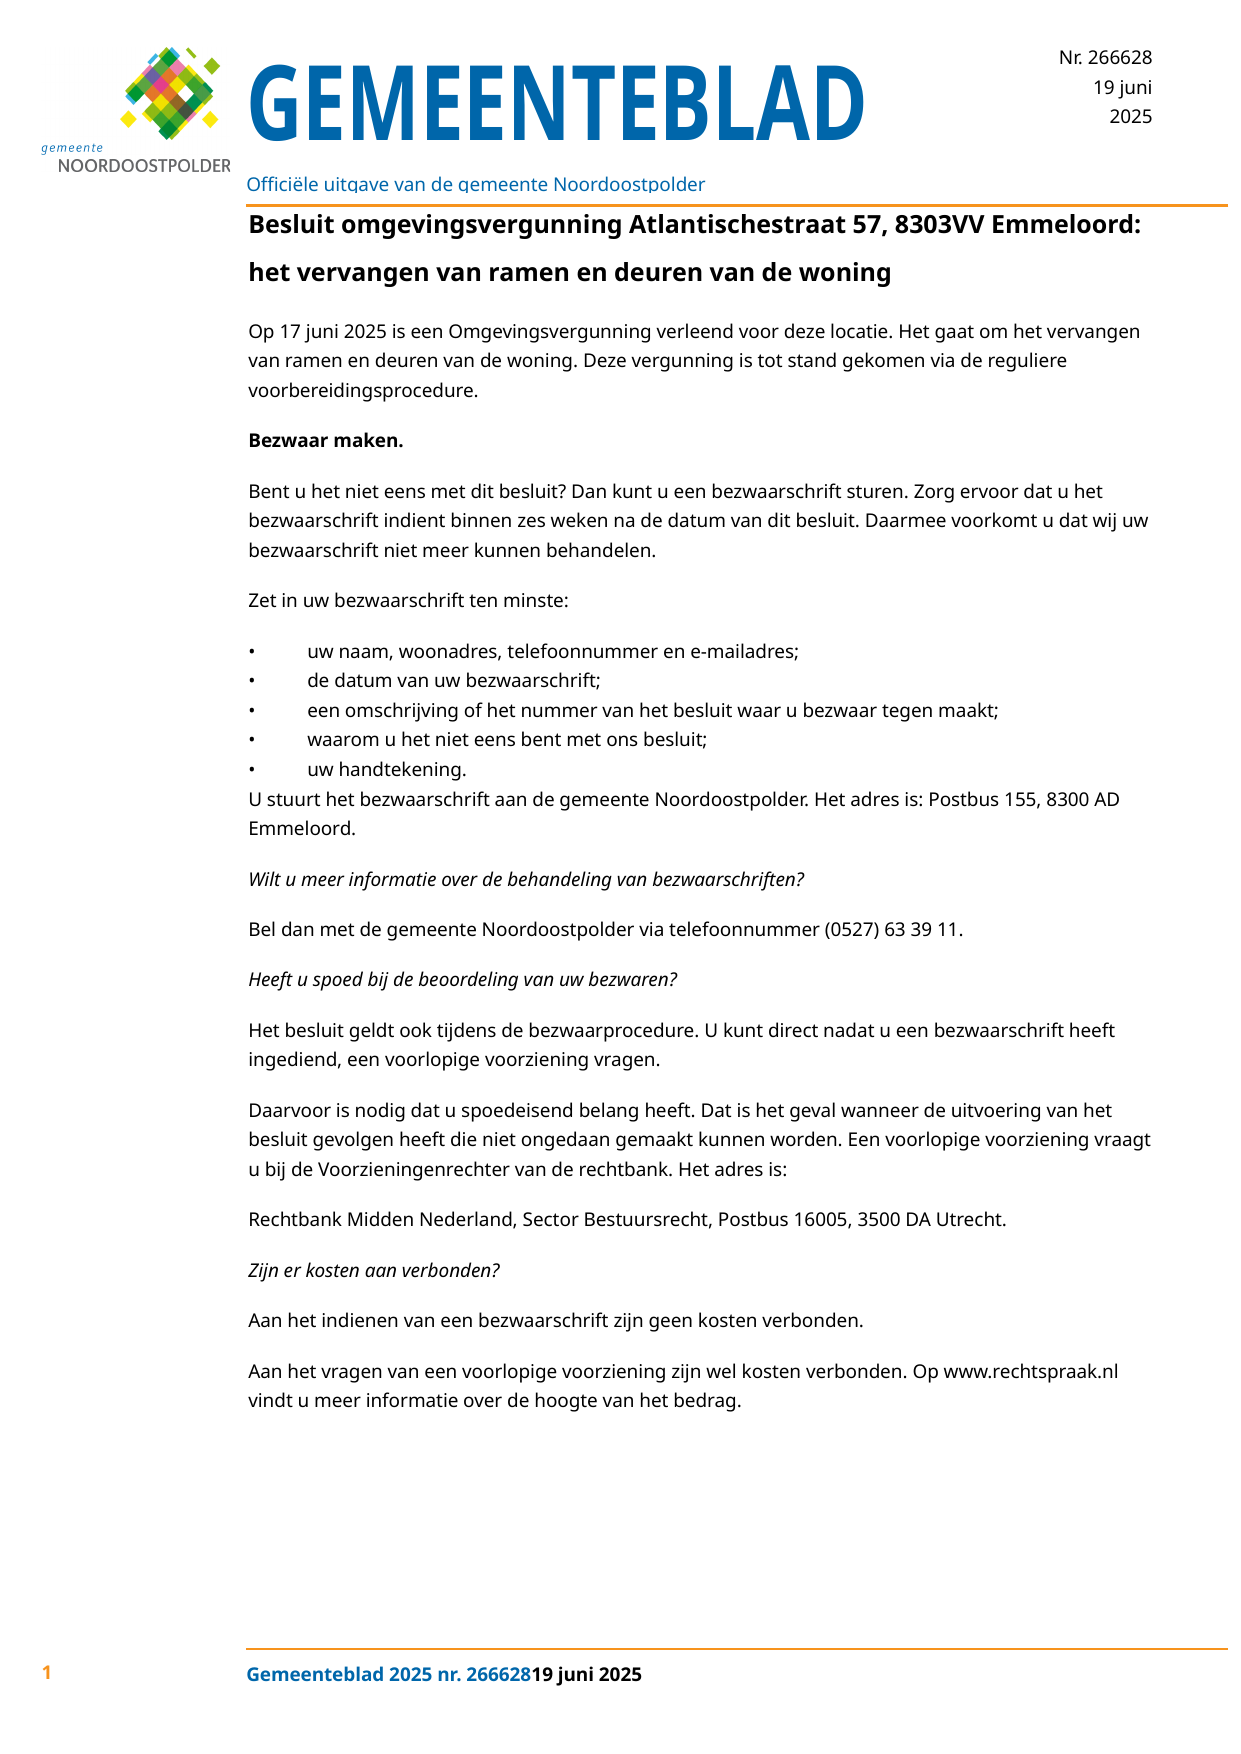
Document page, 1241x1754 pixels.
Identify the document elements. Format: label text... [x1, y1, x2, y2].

text Heeft u spoed bij de beoordeling van uw bezwaren? [248, 967, 1152, 992]
text Zet in uw bezwaarschrift ten minste: [248, 587, 1152, 613]
text Het besluit geldt ook tijdens de bezwaarprocedure. U kunt direct nadat u een bezwaarschrift heeft ingediend, een voorlopige voorziening vragen. [248, 1017, 1152, 1072]
list waarom u het niet eens bent met ons besluit; [248, 727, 1152, 752]
picture [41, 47, 231, 172]
list uw naam, woonadres, telefoonnummer en e-mailadres; [248, 638, 1152, 664]
list de datum van uw bezwaarschrift; [248, 667, 1152, 693]
list uw handtekening. [248, 756, 1152, 782]
text Op 17 juni 2025 is een Omgevingsvergunning verleend voor deze locatie. Het gaat om het vervangen van ramen en deuren van de woning. Deze vergunning is tot stand gekomen via de reguliere voorbereidingsprocedure. [248, 318, 1152, 403]
text Besluit omgevingsvergunning Atlantischestraat 57, 8303VV Emmeloord: het vervangen van ramen en deuren van de woning [248, 207, 1152, 288]
text Daarvoor is nodig dat u spoedeisend belang heeft. Dat is het geval wanneer de uitvoering van het besluit gevolgen heeft die niet ongedaan gemaakt kunnen worden. Een voorlopige voorziening vraagt u bij de Voorzieningenrechter van de rechtbank. Het adres is: [248, 1097, 1152, 1182]
text Rechtbank Midden Nederland, Sector Bestuursrecht, Postbus 16005, 3500 DA Utrecht. [248, 1207, 1152, 1232]
text Aan het indienen van een bezwaarschrift zijn geen kosten verbonden. [248, 1307, 1152, 1333]
text Bezwaar maken. [248, 427, 1152, 453]
text U stuurt het bezwaarschrift aan de gemeente Noordoostpolder. Het adres is: Postbus 155, 8300 AD Emmeloord. [248, 786, 1152, 841]
list een omschrijving of het nummer van het besluit waar u bezwaar tegen maakt; [248, 697, 1152, 723]
text Aan het vragen van een voorlopige voorziening zijn wel kosten verbonden. Op www.rechtspraak.nl vindt u meer informatie over de hoogte van het bedrag. [248, 1358, 1152, 1413]
text Bel dan met de gemeente Noordoostpolder via telefoonnummer (0527) 63 39 11. [248, 916, 1152, 942]
text Bent u het niet eens met dit besluit? Dan kunt u een bezwaarschrift sturen. Zorg ervoor dat u het bezwaarschrift indient binnen zes weken na de datum van dit besluit. Daarmee voorkomt u dat wij uw bezwaarschrift niet meer kunnen behandelen. [248, 478, 1152, 563]
text Wilt u meer informatie over de behandeling van bezwaarschriften? [248, 866, 1152, 892]
text Zijn er kosten aan verbonden? [248, 1257, 1152, 1283]
